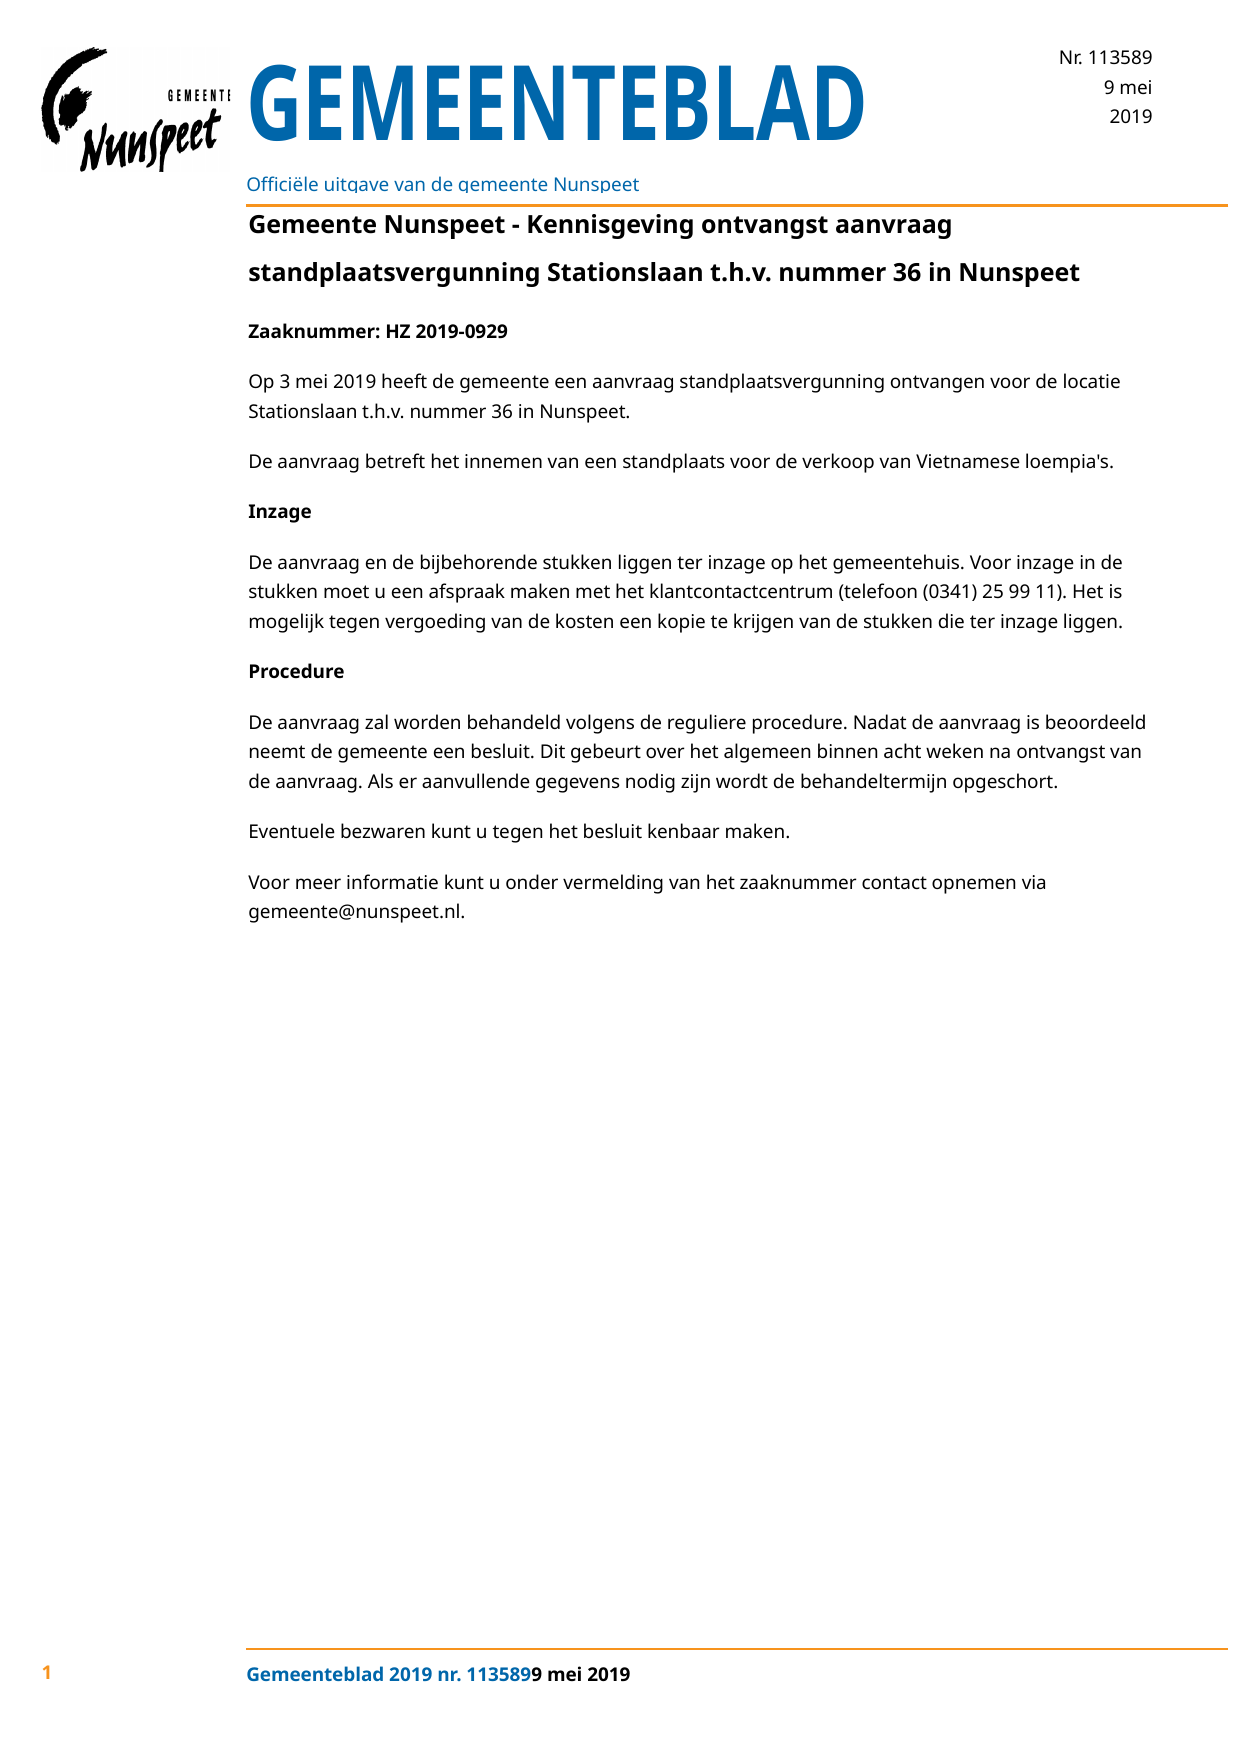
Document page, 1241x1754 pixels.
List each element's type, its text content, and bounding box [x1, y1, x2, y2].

text Inzage [248, 499, 1152, 524]
text Gemeente Nunspeet - Kennisgeving ontvangst aanvraag standplaatsvergunning Stationslaan t.h.v. nummer 36 in Nunspeet [248, 207, 1152, 288]
picture [41, 47, 231, 172]
text Procedure [248, 659, 1152, 684]
text De aanvraag zal worden behandeld volgens de reguliere procedure. Nadat de aanvraag is beoordeeld neemt de gemeente een besluit. Dit gebeurt over het algemeen binnen acht weken na ontvangst van de aanvraag. Als er aanvullende gegevens nodig zijn wordt de behandeltermijn opgeschort. [248, 709, 1152, 794]
text Eventuele bezwaren kunt u tegen het besluit kenbaar maken. [248, 819, 1152, 844]
text De aanvraag betreft het innemen van een standplaats voor de verkoop van Vietnamese loempia's. [248, 448, 1152, 474]
text Voor meer informatie kunt u onder vermelding van het zaaknummer contact opnemen via gemeente@nunspeet.nl. [248, 869, 1152, 924]
text De aanvraag en de bijbehorende stukken liggen ter inzage op het gemeentehuis. Voor inzage in de stukken moet u een afspraak maken met het klantcontactcentrum (telefoon (0341) 25 99 11). Het is mogelijk tegen vergoeding van de kosten een kopie te krijgen van de stukken die ter inzage liggen. [248, 549, 1152, 634]
text Zaaknummer: HZ 2019-0929 [248, 318, 1152, 344]
text Op 3 mei 2019 heeft de gemeente een aanvraag standplaatsvergunning ontvangen voor de locatie Stationslaan t.h.v. nummer 36 in Nunspeet. [248, 368, 1152, 424]
